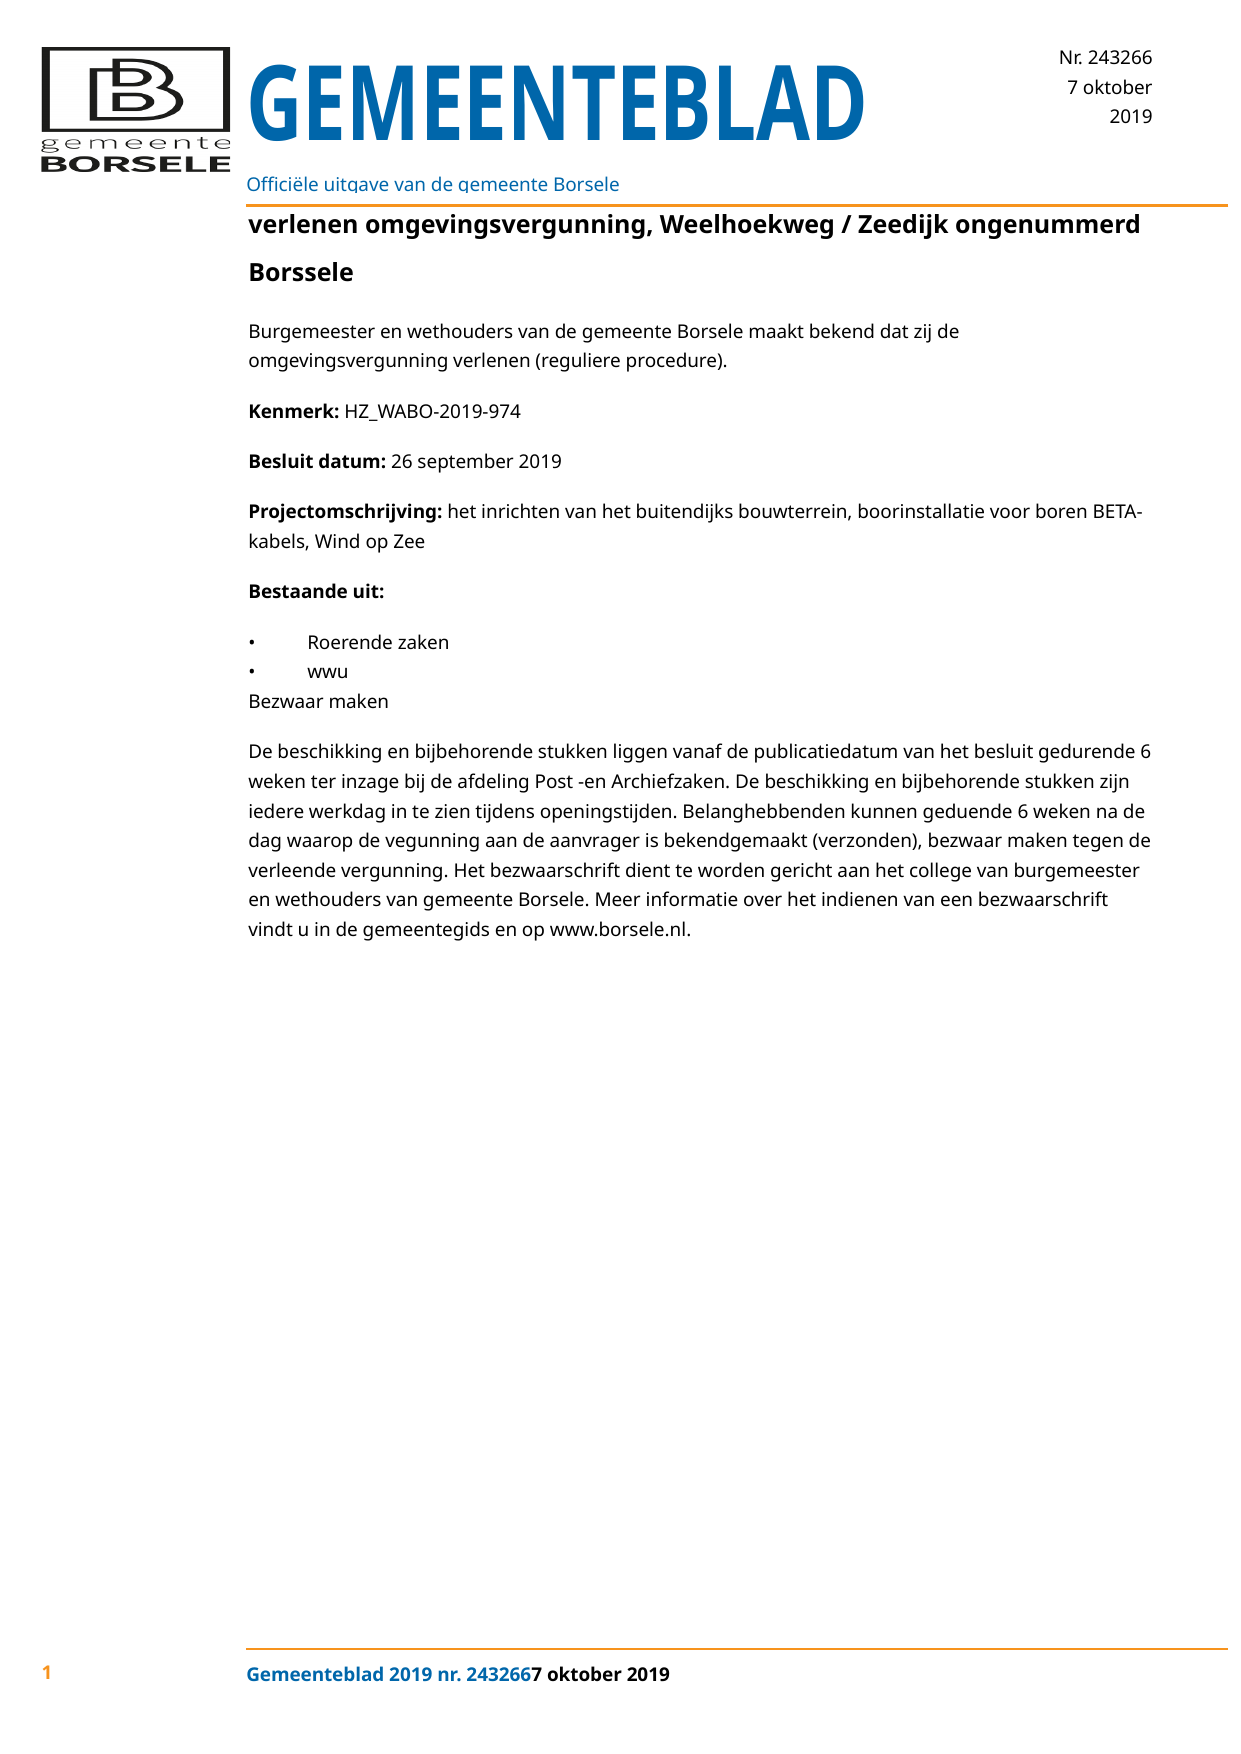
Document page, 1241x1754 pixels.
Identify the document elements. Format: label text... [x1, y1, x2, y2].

list Roerende zaken [248, 629, 1152, 655]
text Bezwaar maken [248, 688, 1152, 714]
text Projectomschrijving: het inrichten van het buitendijks bouwterrein, boorinstallatie voor boren BETA-kabels, Wind op Zee [248, 499, 1152, 554]
text Burgemeester en wethouders van de gemeente Borsele maakt bekend dat zij de omgevingsvergunning verlenen (reguliere procedure). [248, 318, 1152, 373]
text Bestaande uit: [248, 579, 1152, 604]
text Kenmerk: HZ_WABO-2019-974 [248, 398, 1152, 424]
text Besluit datum: 26 september 2019 [248, 448, 1152, 474]
text verlenen omgevingsvergunning, Weelhoekweg / Zeedijk ongenummerd Borssele [248, 207, 1152, 288]
picture [41, 47, 231, 172]
list wwu [248, 659, 1152, 684]
text De beschikking en bijbehorende stukken liggen vanaf de publicatiedatum van het besluit gedurende 6 weken ter inzage bij de afdeling Post -en Archiefzaken. De beschikking en bijbehorende stukken zijn iedere werkdag in te zien tijdens openingstijden. Belanghebbenden kunnen geduende 6 weken na de dag waarop de vegunning aan de aanvrager is bekendgemaakt (verzonden), bezwaar maken tegen de verleende vergunning. Het bezwaarschrift dient te worden gericht aan het college van burgemeester en wethouders van gemeente Borsele. Meer informatie over het indienen van een bezwaarschrift vindt u in de gemeentegids en op www.borsele.nl. [248, 739, 1152, 942]
